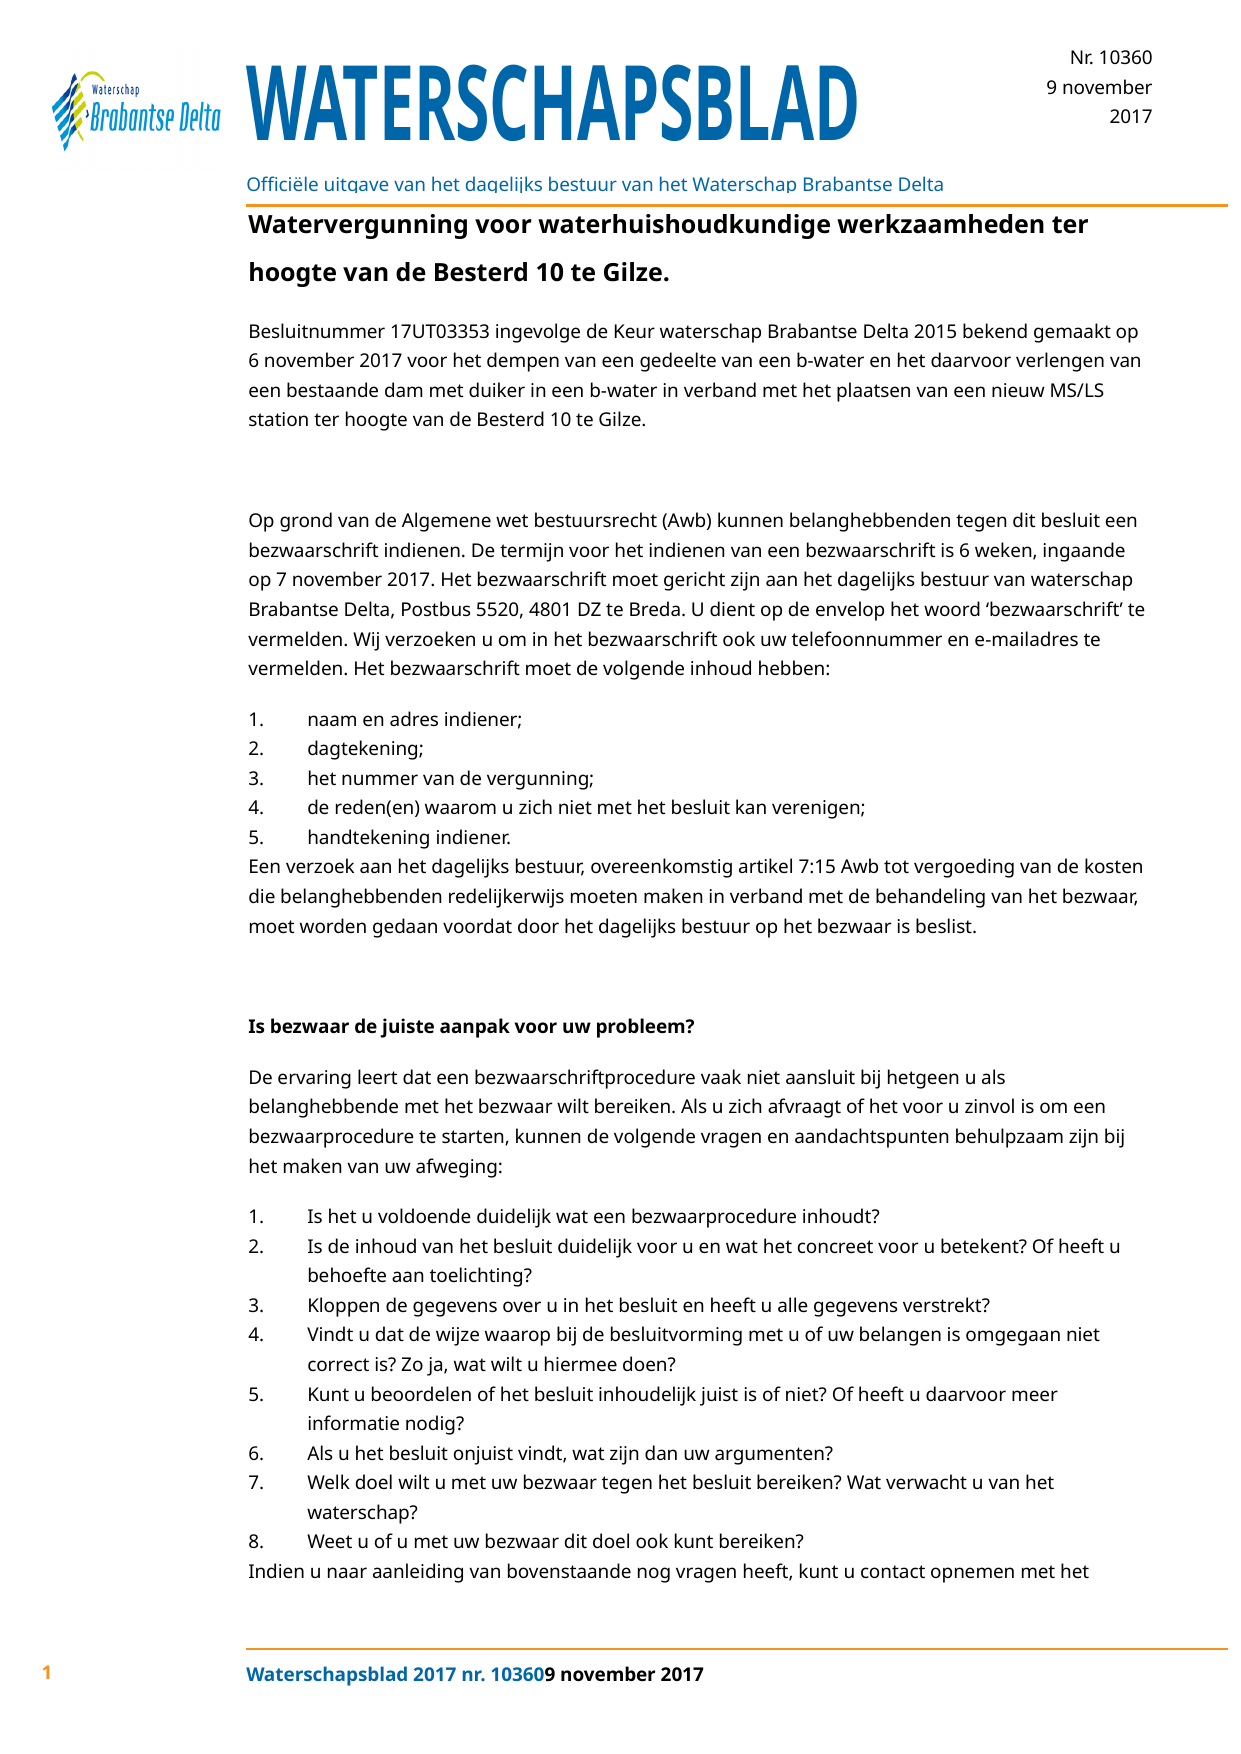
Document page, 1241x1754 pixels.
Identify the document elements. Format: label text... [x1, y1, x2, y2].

picture [41, 47, 231, 172]
list Welk doel wilt u met uw bezwaar tegen het besluit bereiken? Wat verwacht u van het waterschap? [248, 1469, 1152, 1525]
text Een verzoek aan het dagelijks bestuur, overeenkomstig artikel 7:15 Awb tot vergoeding van de kosten die belanghebbenden redelijkerwijs moeten maken in verband met de behandeling van het bezwaar, moet worden gedaan voordat door het dagelijks bestuur op het bezwaar is beslist. [248, 854, 1152, 939]
text Watervergunning voor waterhuishoudkundige werkzaamheden ter hoogte van de Besterd 10 te Gilze. [248, 207, 1152, 288]
list Vindt u dat de wijze waarop bij de besluitvorming met u of uw belangen is omgegaan niet correct is? Zo ja, wat wilt u hiermee doen? [248, 1322, 1152, 1377]
list het nummer van de vergunning; [248, 765, 1152, 791]
list Als u het besluit onjuist vindt, wat zijn dan uw argumenten? [248, 1440, 1152, 1466]
list Weet u of u met uw bezwaar dit doel ook kunt bereiken? [248, 1529, 1152, 1554]
text Indien u naar aanleiding van bovenstaande nog vragen heeft, kunt u contact opnemen met het [248, 1558, 1152, 1584]
text Besluitnummer 17UT03353 ingevolge de Keur waterschap Brabantse Delta 2015 bekend gemaakt op 6 november 2017 voor het dempen van een gedeelte van een b-water en het daarvoor verlengen van een bestaande dam met duiker in een b-water in verband met het plaatsen van een nieuw MS/LS station ter hoogte van de Besterd 10 te Gilze. [248, 318, 1152, 432]
list naam en adres indiener; [248, 706, 1152, 732]
list Kunt u beoordelen of het besluit inhoudelijk juist is of niet? Of heeft u daarvoor meer informatie nodig? [248, 1381, 1152, 1436]
list Kloppen de gegevens over u in het besluit en heeft u alle gegevens verstrekt? [248, 1292, 1152, 1318]
text Is bezwaar de juiste aanpak voor uw probleem? [248, 1014, 1152, 1039]
list Is de inhoud van het besluit duidelijk voor u en wat het concreet voor u betekent? Of heeft u behoefte aan toelichting? [248, 1233, 1152, 1288]
list handtekening indiener. [248, 824, 1152, 850]
list Is het u voldoende duidelijk wat een bezwaarprocedure inhoudt? [248, 1203, 1152, 1229]
list de reden(en) waarom u zich niet met het besluit kan verenigen; [248, 794, 1152, 820]
text De ervaring leert dat een bezwaarschriftprocedure vaak niet aansluit bij hetgeen u als belanghebbende met het bezwaar wilt bereiken. Als u zich afvraagt of het voor u zinvol is om een bezwaarprocedure te starten, kunnen de volgende vragen en aandachtspunten behulpzaam zijn bij het maken van uw afweging: [248, 1064, 1152, 1179]
text Op grond van de Algemene wet bestuursrecht (Awb) kunnen belanghebbenden tegen dit besluit een bezwaarschrift indienen. De termijn voor het indienen van een bezwaarschrift is 6 weken, ingaande op 7 november 2017. Het bezwaarschrift moet gericht zijn aan het dagelijks bestuur van waterschap Brabantse Delta, Postbus 5520, 4801 DZ te Breda. U dient op de envelop het woord ‘bezwaarschrift’ te vermelden. Wij verzoeken u om in het bezwaarschrift ook uw telefoonnummer en e‑mailadres te vermelden. Het bezwaarschrift moet de volgende inhoud hebben: [248, 507, 1152, 681]
list dagtekening; [248, 735, 1152, 761]
